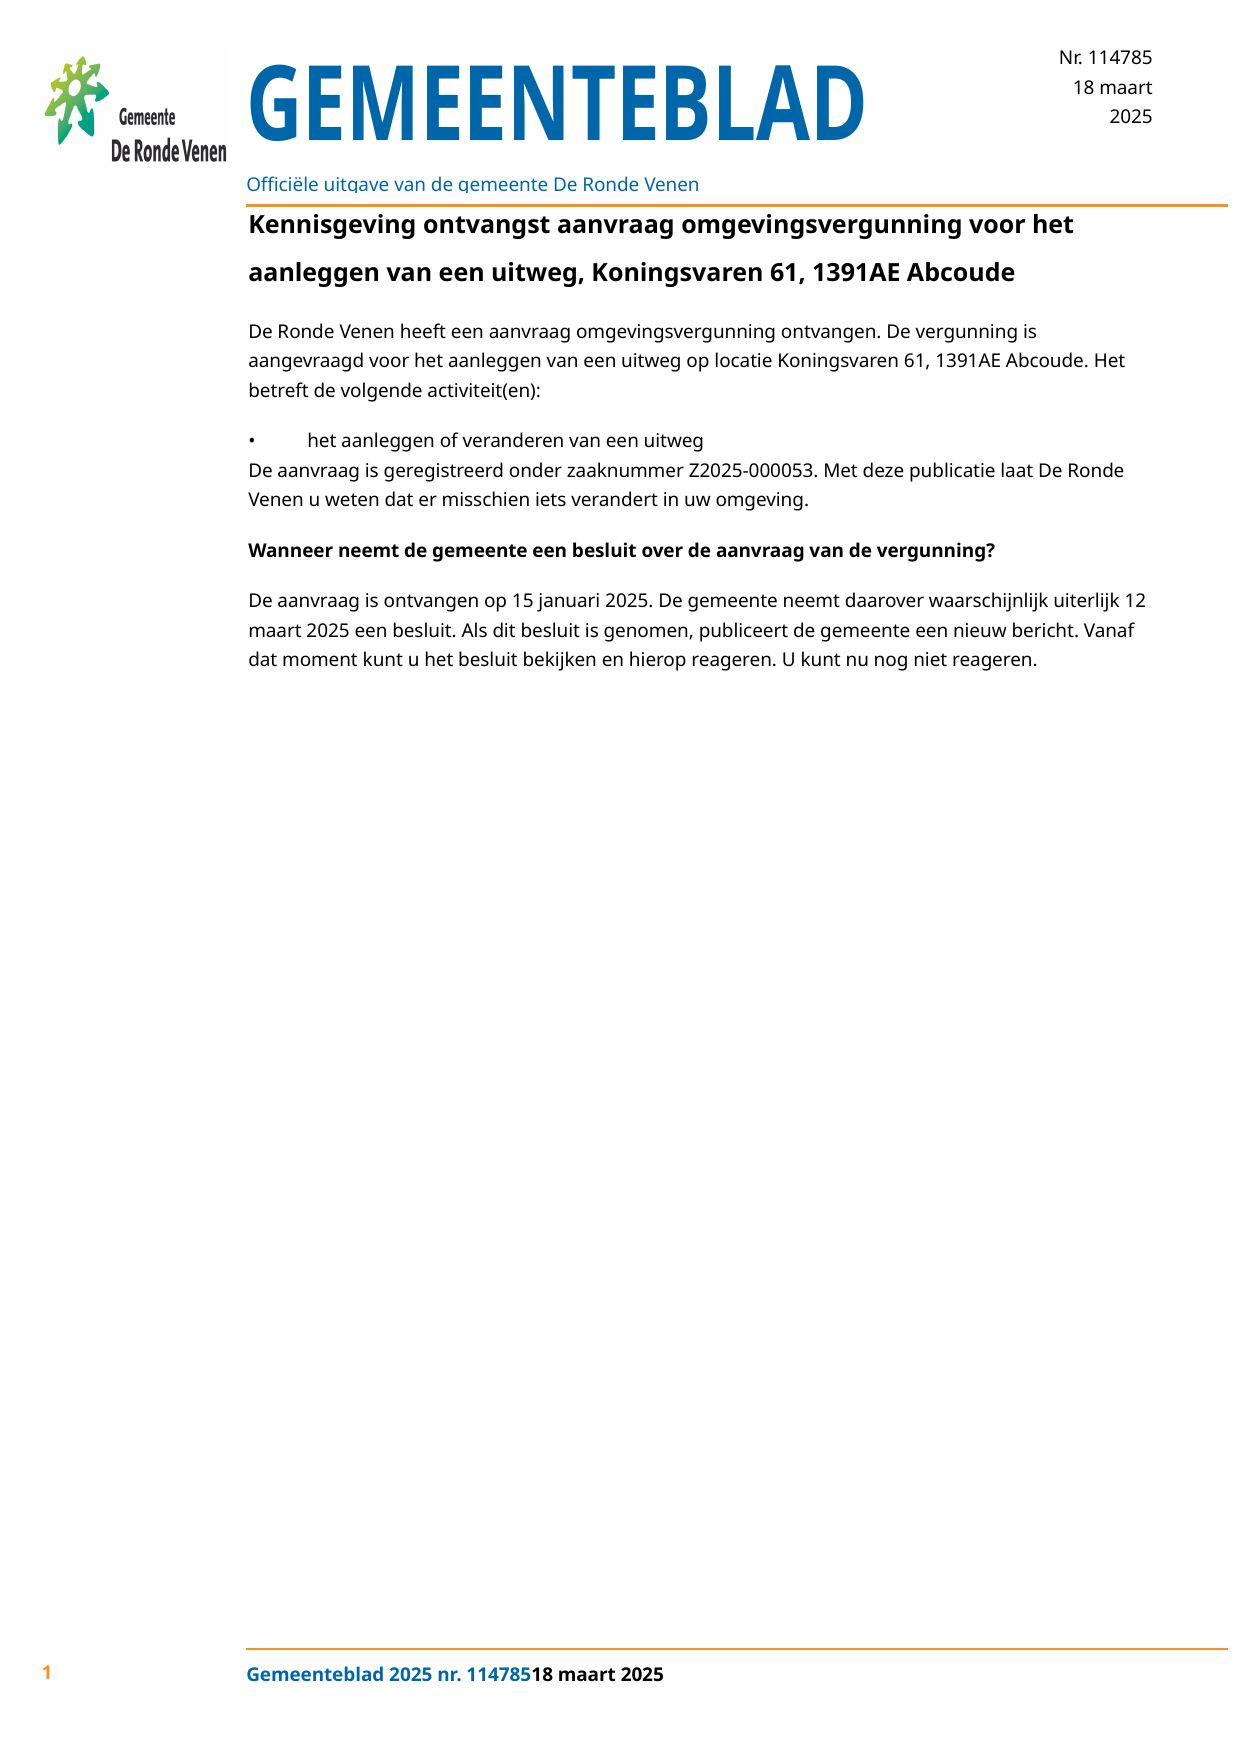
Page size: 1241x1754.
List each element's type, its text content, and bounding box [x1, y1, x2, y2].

picture [41, 47, 231, 172]
text De aanvraag is ontvangen op 15 januari 2025. De gemeente neemt daarover waarschijnlijk uiterlijk 12 maart 2025 een besluit. Als dit besluit is genomen, publiceert de gemeente een nieuw bericht. Vanaf dat moment kunt u het besluit bekijken en hierop reageren. U kunt nu nog niet reageren. [248, 587, 1152, 672]
text Wanneer neemt de gemeente een besluit over de aanvraag van de vergunning? [248, 537, 1152, 563]
text Kennisgeving ontvangst aanvraag omgevingsvergunning voor het aanleggen van een uitweg, Koningsvaren 61, 1391AE Abcoude [248, 207, 1152, 288]
list het aanleggen of veranderen van een uitweg [248, 427, 1152, 453]
text De aanvraag is geregistreerd onder zaaknummer Z2025-000053. Met deze publicatie laat De Ronde Venen u weten dat er misschien iets verandert in uw omgeving. [248, 457, 1152, 512]
text De Ronde Venen heeft een aanvraag omgevingsvergunning ontvangen. De vergunning is aangevraagd voor het aanleggen van een uitweg op locatie Koningsvaren 61, 1391AE Abcoude. Het betreft de volgende activiteit(en): [248, 318, 1152, 403]
